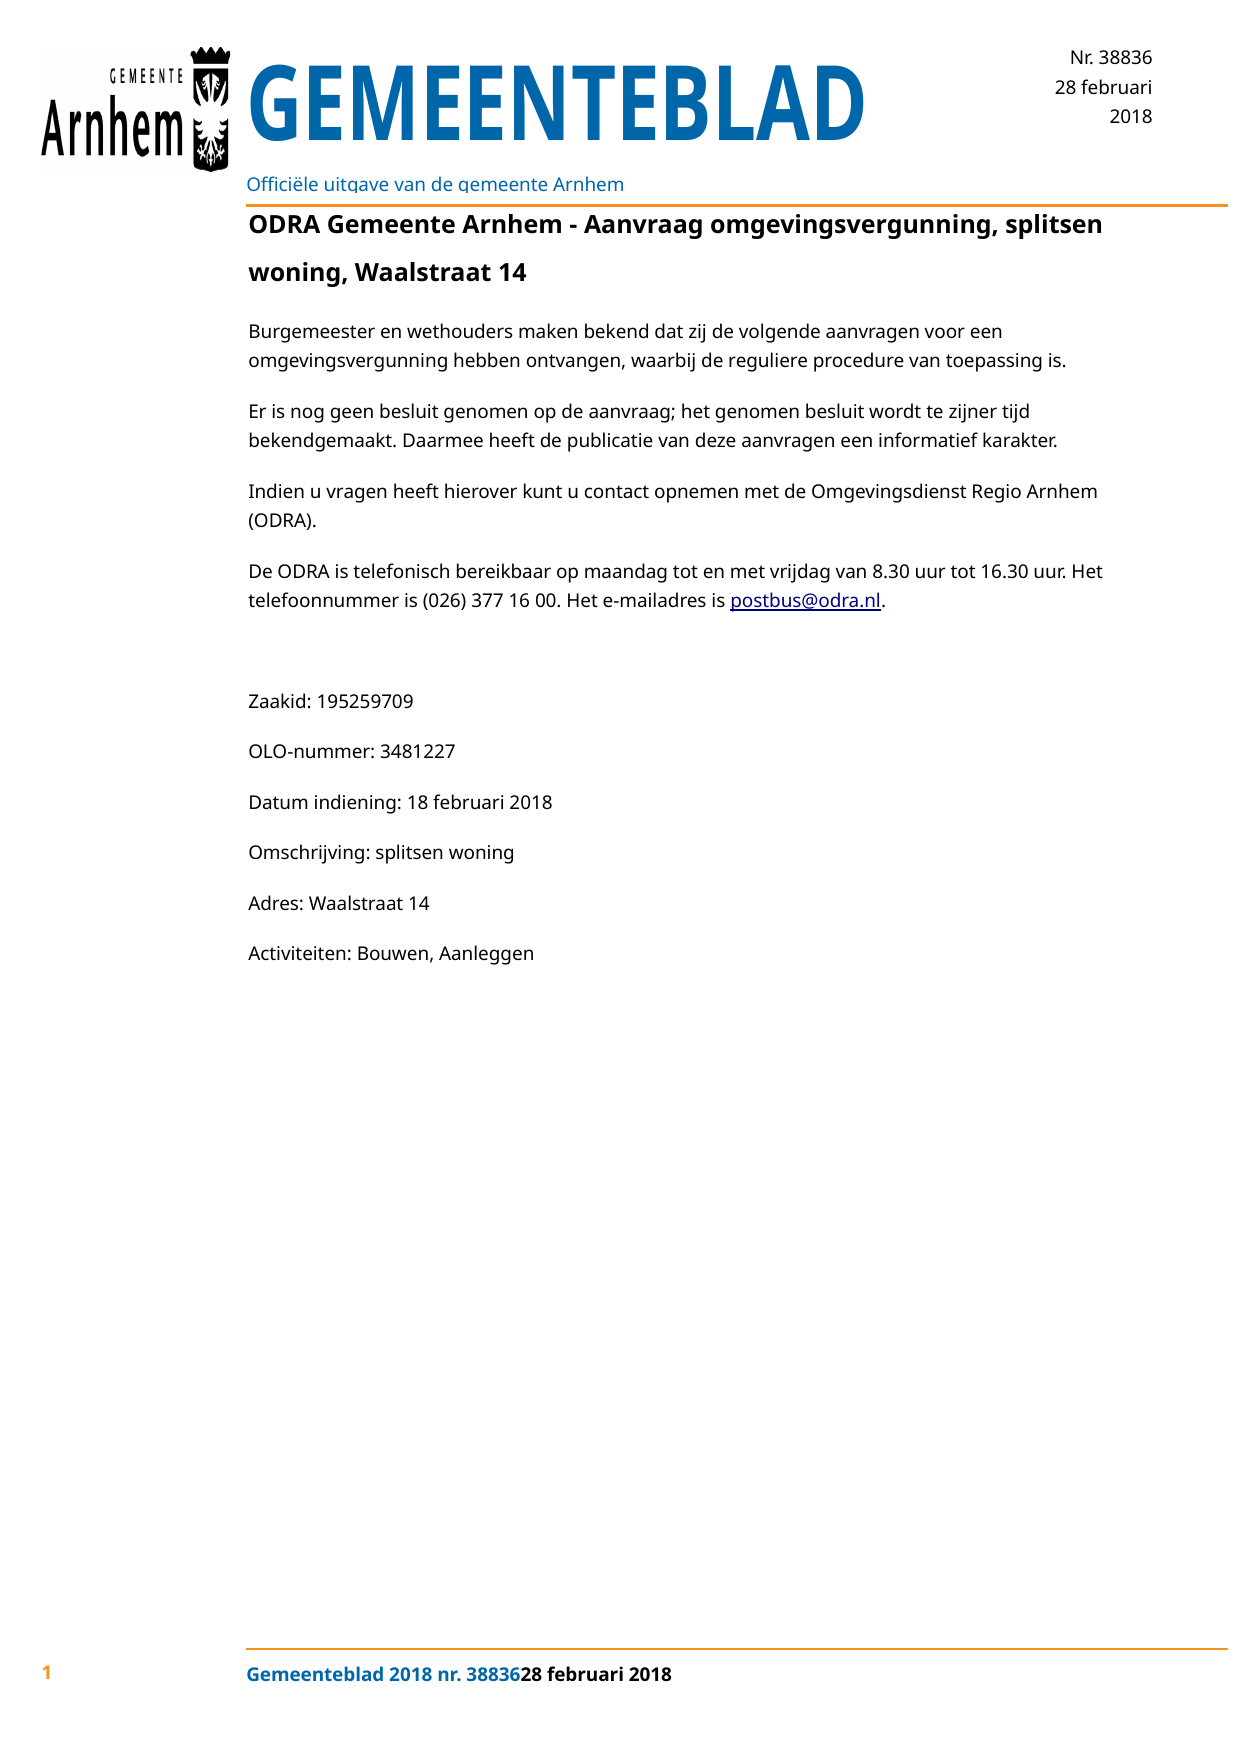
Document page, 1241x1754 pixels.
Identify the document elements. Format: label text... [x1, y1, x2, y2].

text Adres: Waalstraat 14 [248, 890, 1152, 916]
text Zaakid: 195259709 [248, 688, 1152, 714]
text OLO-nummer: 3481227 [248, 739, 1152, 764]
text Burgemeester en wethouders maken bekend dat zij de volgende aanvragen voor een omgevingsvergunning hebben ontvangen, waarbij de reguliere procedure van toepassing is. [248, 318, 1152, 373]
text Er is nog geen besluit genomen op de aanvraag; het genomen besluit wordt te zijner tijd bekendgemaakt. Daarmee heeft de publicatie van deze aanvragen een informatief karakter. [248, 398, 1152, 453]
text ODRA Gemeente Arnhem - Aanvraag omgevingsvergunning, splitsen woning, Waalstraat 14 [248, 207, 1152, 288]
text De ODRA is telefonisch bereikbaar op maandag tot en met vrijdag van 8.30 uur tot 16.30 uur. Het telefoonnummer is (026) 377 16 00. Het e-mailadres is postbus@odra.nl. [248, 558, 1152, 613]
picture [41, 47, 231, 172]
text Activiteiten: Bouwen, Aanleggen [248, 940, 1152, 966]
text Datum indiening: 18 februari 2018 [248, 789, 1152, 815]
text Omschrijving: splitsen woning [248, 839, 1152, 865]
text Indien u vragen heeft hierover kunt u contact opnemen met de Omgevingsdienst Regio Arnhem (ODRA). [248, 478, 1152, 533]
